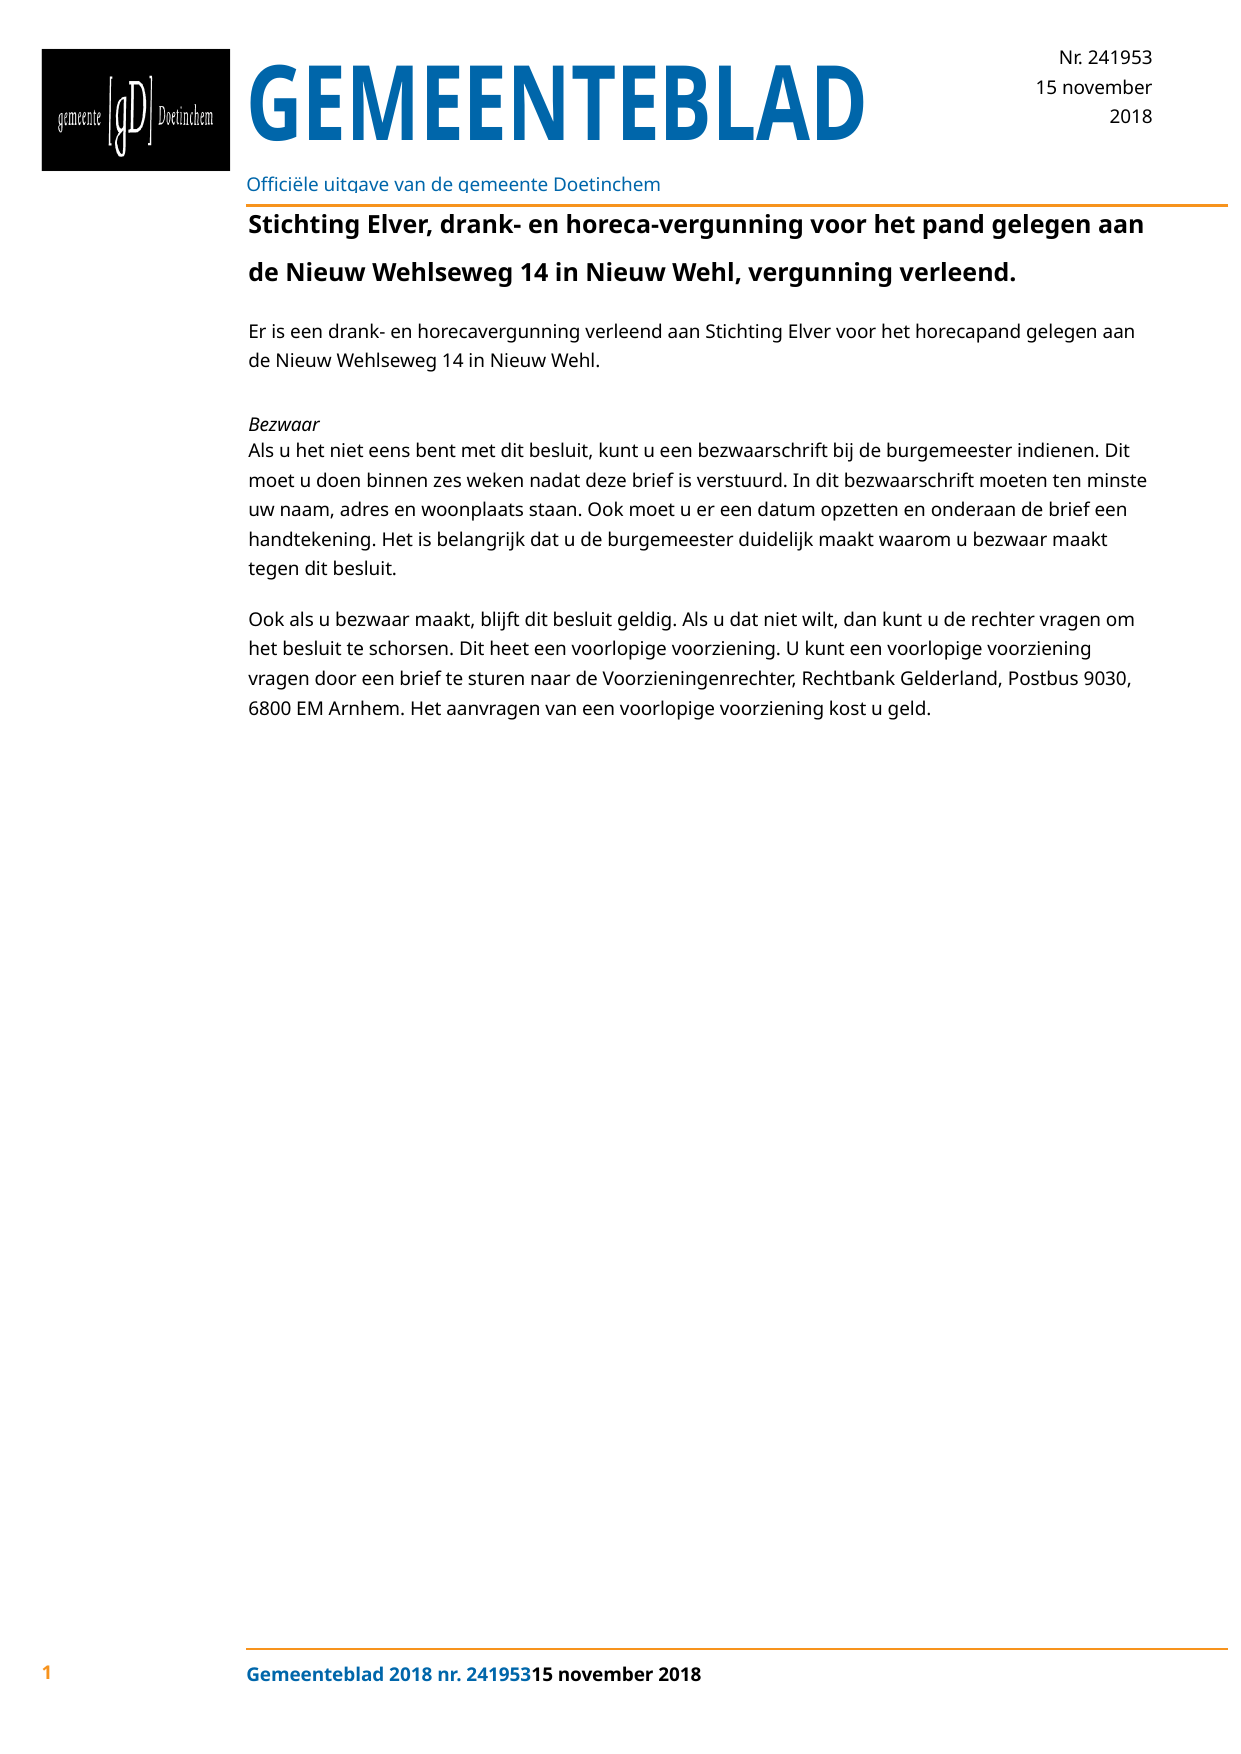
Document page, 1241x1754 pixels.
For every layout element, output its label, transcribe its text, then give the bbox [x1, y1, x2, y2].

picture [41, 47, 231, 172]
text Er is een drank- en horecavergunning verleend aan Stichting Elver voor het horecapand gelegen aan de Nieuw Wehlseweg 14 in Nieuw Wehl. [248, 318, 1152, 373]
text Ook als u bezwaar maakt, blijft dit besluit geldig. Als u dat niet wilt, dan kunt u de rechter vragen om het besluit te schorsen. Dit heet een voorlopige voorziening. U kunt een voorlopige voorziening vragen door een brief te sturen naar de Voorzieningenrechter, Rechtbank Gelderland, Postbus 9030, 6800 EM Arnhem. Het aanvragen van een voorlopige voorziening kost u geld. [248, 606, 1152, 720]
text Stichting Elver, drank- en horeca-vergunning voor het pand gelegen aan de Nieuw Wehlseweg 14 in Nieuw Wehl, vergunning verleend. [248, 207, 1152, 288]
text Als u het niet eens bent met dit besluit, kunt u een bezwaarschrift bij de burgemeester indienen. Dit moet u doen binnen zes weken nadat deze brief is verstuurd. In dit bezwaarschrift moeten ten minste uw naam, adres en woonplaats staan. Ook moet u er een datum opzetten en onderaan de brief een handtekening. Het is belangrijk dat u de burgemeester duidelijk maakt waarom u bezwaar maakt tegen dit besluit. [248, 437, 1152, 581]
text Bezwaar [248, 411, 1152, 437]
